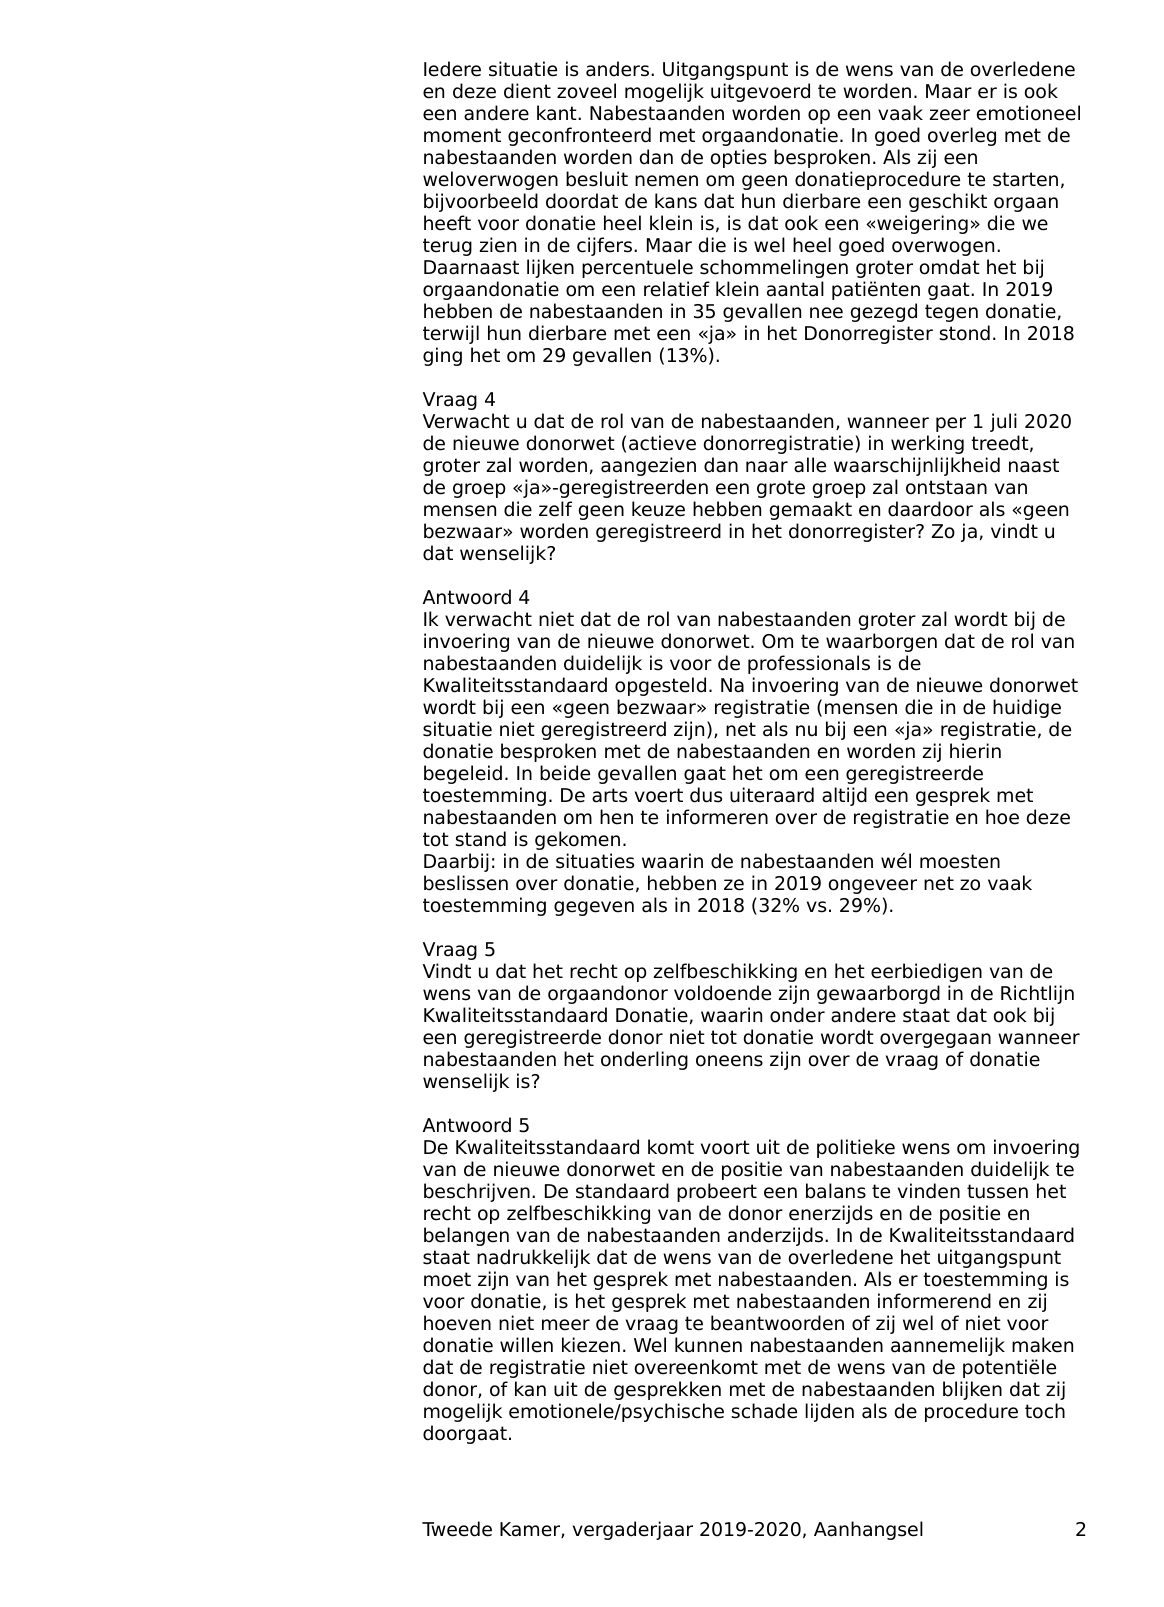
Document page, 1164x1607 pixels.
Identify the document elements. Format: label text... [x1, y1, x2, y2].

text Iedere situatie is anders. Uitgangspunt is de wens van de overledene en deze dient zoveel mogelijk uitgevoerd te worden. Maar er is ook een andere kant. Nabestaanden worden op een vaak zeer emotioneel moment geconfronteerd met orgaandonatie. In goed overleg met de nabestaanden worden dan de opties besproken. Als zij een weloverwogen besluit nemen om geen donatieprocedure te starten, bijvoorbeeld doordat de kans dat hun dierbare een geschikt orgaan heeft voor donatie heel klein is, is dat ook een «weigering» die we terug zien in de cijfers. Maar die is wel heel goed overwogen. [422, 59, 1087, 257]
text Ik verwacht niet dat de rol van nabestaanden groter zal wordt bij de invoering van de nieuwe donorwet. Om te waarborgen dat de rol van nabestaanden duidelijk is voor de professionals is de Kwaliteitsstandaard opgesteld. Na invoering van de nieuwe donorwet wordt bij een «geen bezwaar» registratie (mensen die in de huidige situatie niet geregistreerd zijn), net als nu bij een «ja» registratie, de donatie besproken met de nabestaanden en worden zij hierin begeleid. In beide gevallen gaat het om een geregistreerde toestemming. De arts voert dus uiteraard altijd een gesprek met nabestaanden om hen te informeren over de registratie en hoe deze tot stand is gekomen. [422, 609, 1087, 851]
text Antwoord 5 [422, 1115, 1087, 1137]
text Verwacht u dat de rol van de nabestaanden, wanneer per 1 juli 2020 de nieuwe donorwet (actieve donorregistratie) in werking treedt, groter zal worden, aangezien dan naar alle waarschijnlijkheid naast de groep «ja»-geregistreerden een grote groep zal ontstaan van mensen die zelf geen keuze hebben gemaakt en daardoor als «geen bezwaar» worden geregistreerd in het donorregister? Zo ja, vindt u dat wenselijk? [422, 411, 1087, 565]
text Antwoord 4 [422, 587, 1087, 609]
text Vraag 4 [422, 389, 1087, 411]
text De Kwaliteitsstandaard komt voort uit de politieke wens om invoering van de nieuwe donorwet en de positie van nabestaanden duidelijk te beschrijven. De standaard probeert een balans te vinden tussen het recht op zelfbeschikking van de donor enerzijds en de positie en belangen van de nabestaanden anderzijds. In de Kwaliteitsstandaard staat nadrukkelijk dat de wens van de overledene het uitgangspunt moet zijn van het gesprek met nabestaanden. Als er toestemming is voor donatie, is het gesprek met nabestaanden informerend en zij hoeven niet meer de vraag te beantwoorden of zij wel of niet voor donatie willen kiezen. Wel kunnen nabestaanden aannemelijk maken dat de registratie niet overeenkomt met de wens van de potentiële donor, of kan uit de gesprekken met de nabestaanden blijken dat zij mogelijk emotionele/psychische schade lijden als de procedure toch doorgaat. [422, 1137, 1087, 1444]
text Vindt u dat het recht op zelfbeschikking en het eerbiedigen van de wens van de orgaandonor voldoende zijn gewaarborgd in de Richtlijn Kwaliteitsstandaard Donatie, waarin onder andere staat dat ook bij een geregistreerde donor niet tot donatie wordt overgegaan wanneer nabestaanden het onderling oneens zijn over de vraag of donatie wenselijk is? [422, 961, 1087, 1093]
text Daarbij: in de situaties waarin de nabestaanden wél moesten beslissen over donatie, hebben ze in 2019 ongeveer net zo vaak toestemming gegeven als in 2018 (32% vs. 29%). [422, 851, 1087, 917]
text Vraag 5 [422, 939, 1087, 961]
text Daarnaast lijken percentuele schommelingen groter omdat het bij orgaandonatie om een relatief klein aantal patiënten gaat. In 2019 hebben de nabestaanden in 35 gevallen nee gezegd tegen donatie, terwijl hun dierbare met een «ja» in het Donorregister stond. In 2018 ging het om 29 gevallen (13%). [422, 257, 1087, 367]
